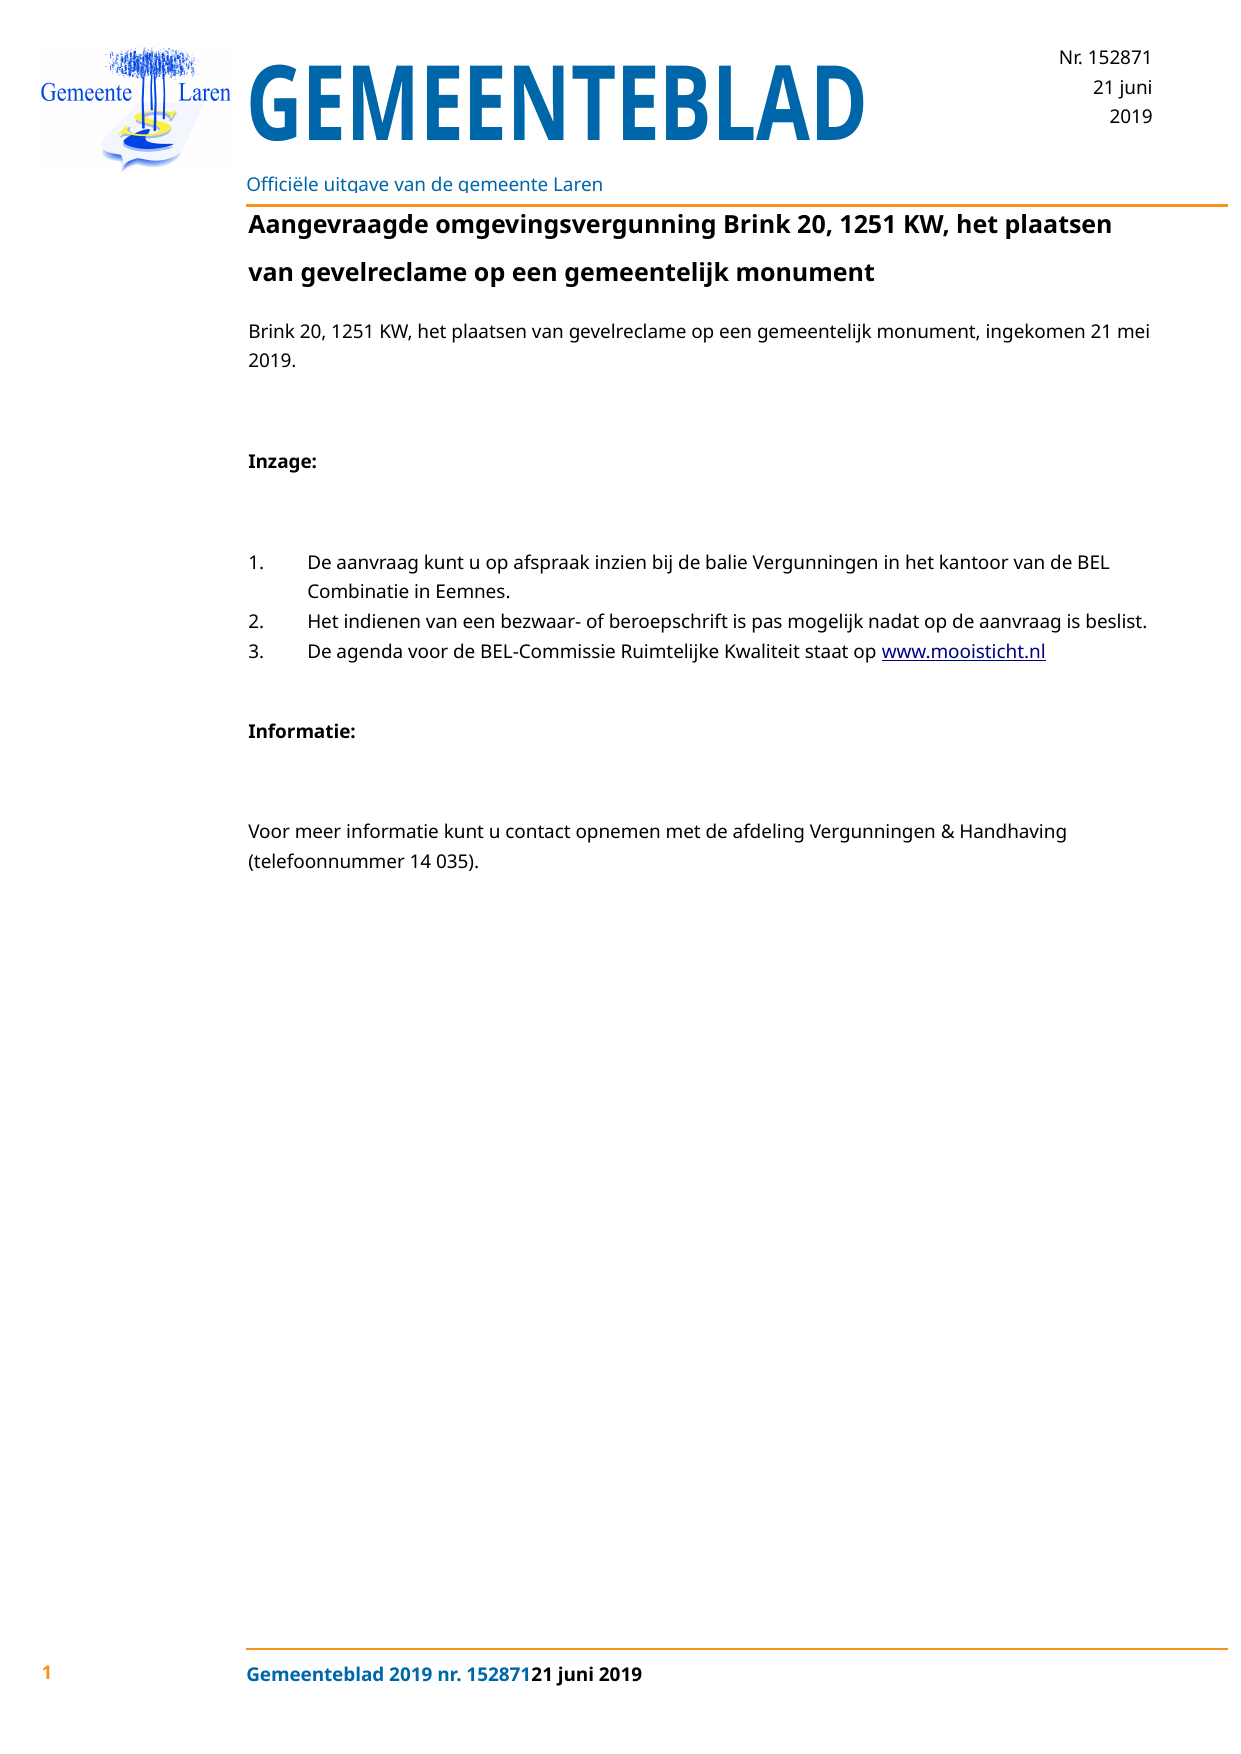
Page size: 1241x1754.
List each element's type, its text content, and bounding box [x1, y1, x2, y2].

picture [41, 47, 231, 172]
text Voor meer informatie kunt u contact opnemen met de afdeling Vergunningen & Handhaving (telefoonnummer 14 035). [248, 819, 1152, 874]
list Het indienen van een bezwaar- of beroepschrift is pas mogelijk nadat op de aanvraag is beslist. [248, 608, 1152, 634]
text Informatie: [248, 718, 1152, 744]
list De aanvraag kunt u op afspraak inzien bij de balie Vergunningen in het kantoor van de BEL Combinatie in Eemnes. [248, 549, 1152, 604]
text Aangevraagde omgevingsvergunning Brink 20, 1251 KW, het plaatsen van gevelreclame op een gemeentelijk monument [248, 207, 1152, 288]
list De agenda voor de BEL-Commissie Ruimtelijke Kwaliteit staat op www.mooisticht.nl [248, 638, 1152, 664]
text Inzage: [248, 448, 1152, 474]
text Brink 20, 1251 KW, het plaatsen van gevelreclame op een gemeentelijk monument, ingekomen 21 mei 2019. [248, 318, 1152, 373]
